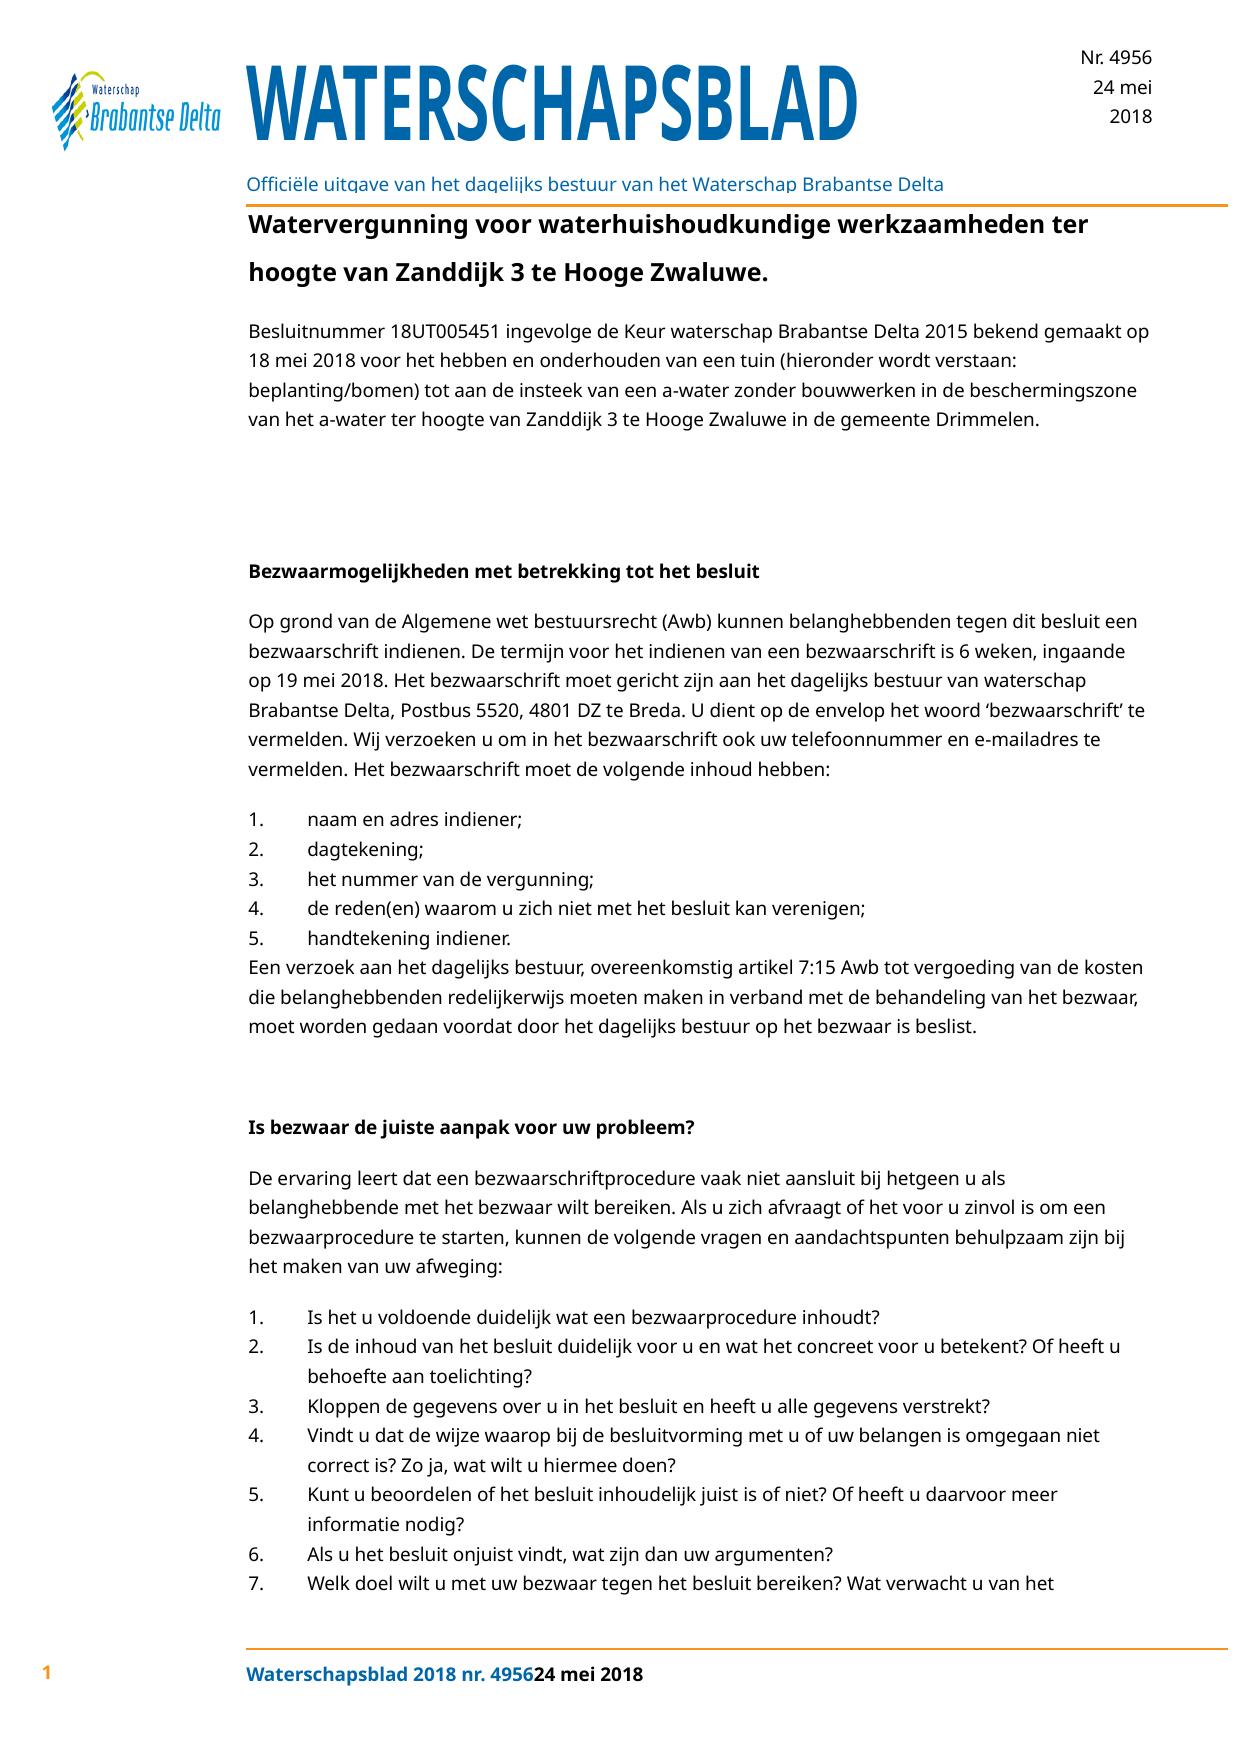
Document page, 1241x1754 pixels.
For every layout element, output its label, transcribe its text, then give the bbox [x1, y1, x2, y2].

list Als u het besluit onjuist vindt, wat zijn dan uw argumenten? [248, 1541, 1152, 1567]
list Welk doel wilt u met uw bezwaar tegen het besluit bereiken? Wat verwacht u van het [248, 1570, 1152, 1596]
text Besluitnummer 18UT005451 ingevolge de Keur waterschap Brabantse Delta 2015 bekend gemaakt op 18 mei 2018 voor het hebben en onderhouden van een tuin (hieronder wordt verstaan: beplanting/bomen) tot aan de insteek van een a-water zonder bouwwerken in de beschermingszone van het a-water ter hoogte van Zanddijk 3 te Hooge Zwaluwe in de gemeente Drimmelen. [248, 318, 1152, 432]
text Op grond van de Algemene wet bestuursrecht (Awb) kunnen belanghebbenden tegen dit besluit een bezwaarschrift indienen. De termijn voor het indienen van een bezwaarschrift is 6 weken, ingaande op 19 mei 2018. Het bezwaarschrift moet gericht zijn aan het dagelijks bestuur van waterschap Brabantse Delta, Postbus 5520, 4801 DZ te Breda. U dient op de envelop het woord ‘bezwaarschrift’ te vermelden. Wij verzoeken u om in het bezwaarschrift ook uw telefoonnummer en e‑mailadres te vermelden. Het bezwaarschrift moet de volgende inhoud hebben: [248, 608, 1152, 782]
list Kloppen de gegevens over u in het besluit en heeft u alle gegevens verstrekt? [248, 1393, 1152, 1419]
list Kunt u beoordelen of het besluit inhoudelijk juist is of niet? Of heeft u daarvoor meer informatie nodig? [248, 1482, 1152, 1537]
list dagtekening; [248, 836, 1152, 862]
text Is bezwaar de juiste aanpak voor uw probleem? [248, 1114, 1152, 1140]
text De ervaring leert dat een bezwaarschriftprocedure vaak niet aansluit bij hetgeen u als belanghebbende met het bezwaar wilt bereiken. Als u zich afvraagt of het voor u zinvol is om een bezwaarprocedure te starten, kunnen de volgende vragen en aandachtspunten behulpzaam zijn bij het maken van uw afweging: [248, 1165, 1152, 1279]
text Een verzoek aan het dagelijks bestuur, overeenkomstig artikel 7:15 Awb tot vergoeding van de kosten die belanghebbenden redelijkerwijs moeten maken in verband met de behandeling van het bezwaar, moet worden gedaan voordat door het dagelijks bestuur op het bezwaar is beslist. [248, 954, 1152, 1039]
list het nummer van de vergunning; [248, 866, 1152, 892]
list Is het u voldoende duidelijk wat een bezwaarprocedure inhoudt? [248, 1304, 1152, 1330]
list Is de inhoud van het besluit duidelijk voor u en wat het concreet voor u betekent? Of heeft u behoefte aan toelichting? [248, 1334, 1152, 1389]
picture [41, 47, 231, 172]
list handtekening indiener. [248, 925, 1152, 951]
list naam en adres indiener; [248, 807, 1152, 832]
list de reden(en) waarom u zich niet met het besluit kan verenigen; [248, 895, 1152, 921]
text Watervergunning voor waterhuishoudkundige werkzaamheden ter hoogte van Zanddijk 3 te Hooge Zwaluwe. [248, 207, 1152, 288]
text Bezwaarmogelijkheden met betrekking tot het besluit [248, 558, 1152, 584]
list Vindt u dat de wijze waarop bij de besluitvorming met u of uw belangen is omgegaan niet correct is? Zo ja, wat wilt u hiermee doen? [248, 1422, 1152, 1478]
